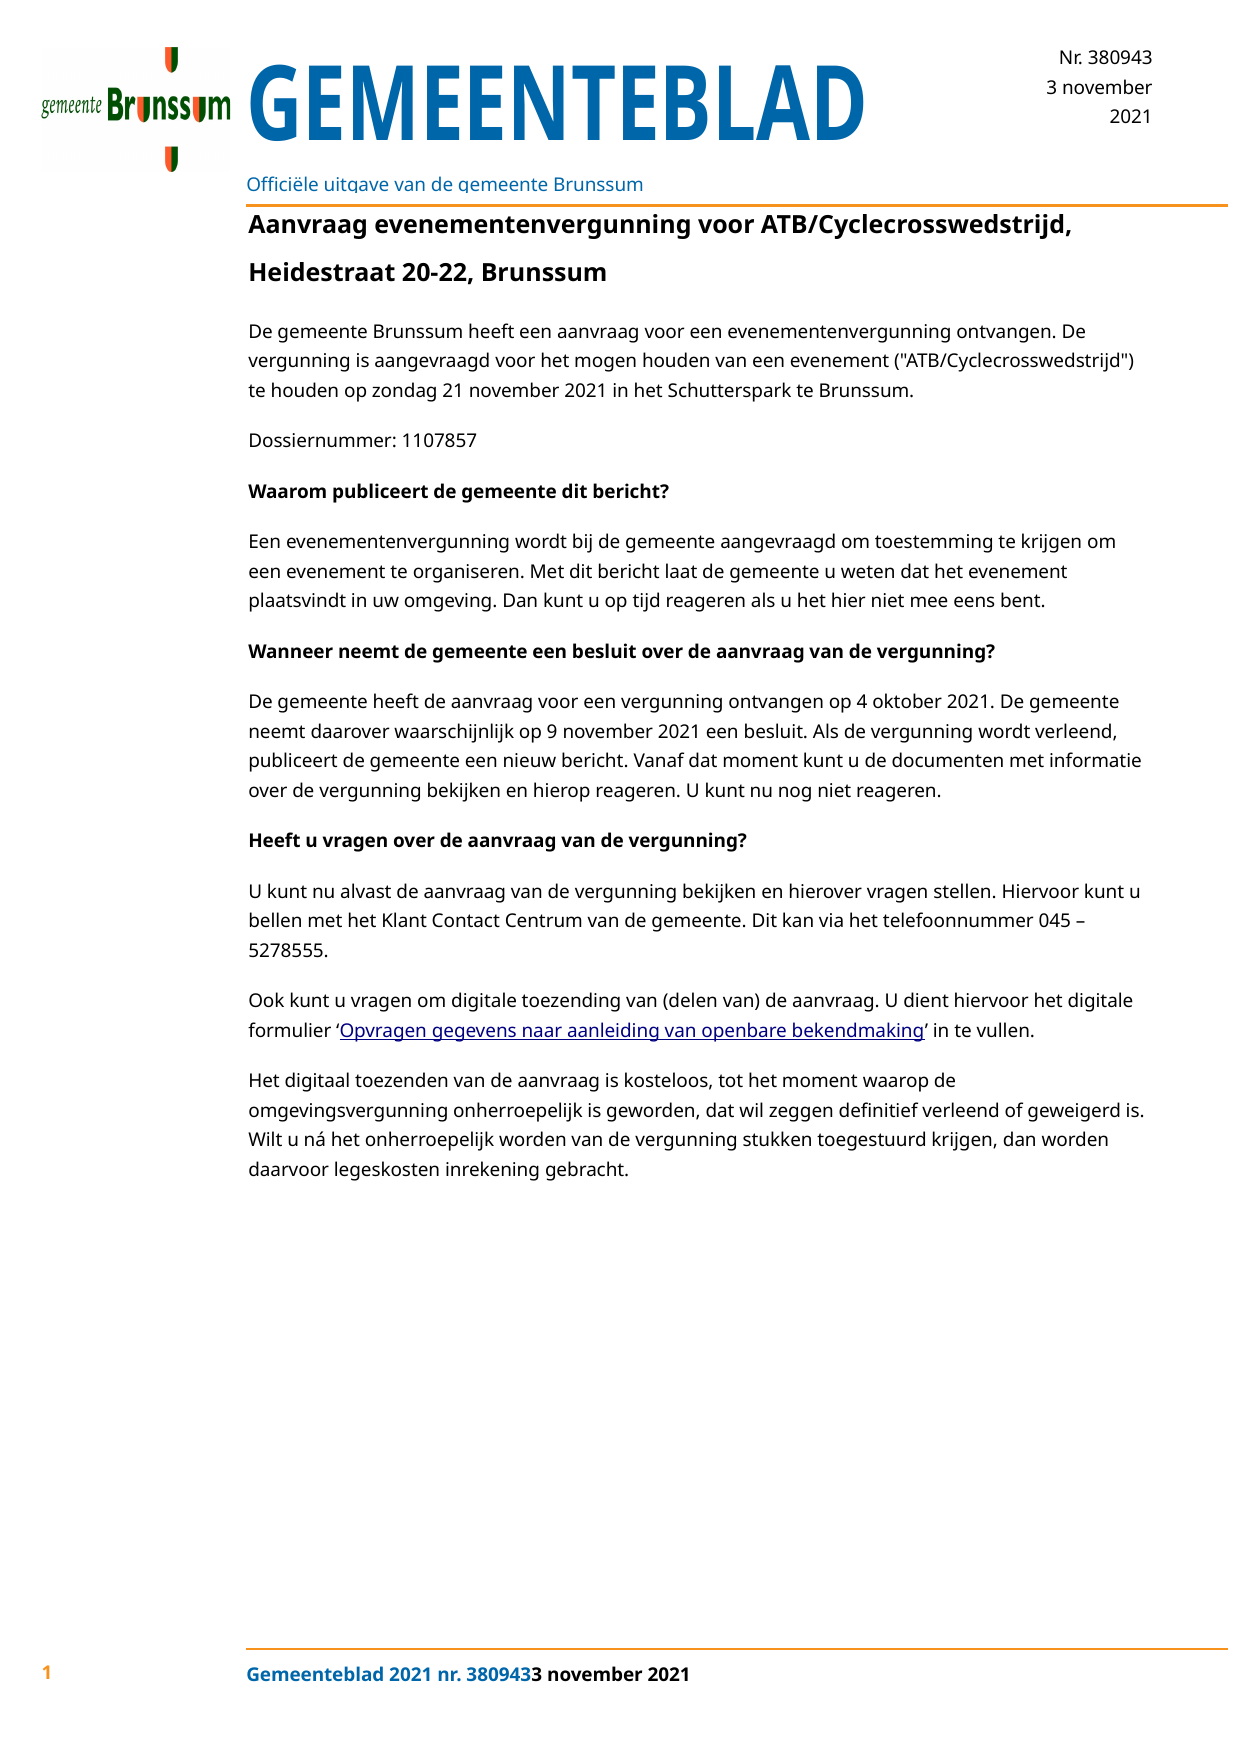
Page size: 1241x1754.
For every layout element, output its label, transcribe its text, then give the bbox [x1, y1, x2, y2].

text Een evenementenvergunning wordt bij de gemeente aangevraagd om toestemming te krijgen om een evenement te organiseren. Met dit bericht laat de gemeente u weten dat het evenement plaatsvindt in uw omgeving. Dan kunt u op tijd reageren als u het hier niet mee eens bent. [248, 528, 1152, 613]
text Ook kunt u vragen om digitale toezending van (delen van) de aanvraag. U dient hiervoor het digitale formulier ‘Opvragen gegevens naar aanleiding van openbare bekendmaking’ in te vullen. [248, 987, 1152, 1043]
text Aanvraag evenementenvergunning voor ATB/Cyclecrosswedstrijd, Heidestraat 20-22, Brunssum [248, 207, 1152, 288]
text Dossiernummer: 1107857 [248, 427, 1152, 453]
text Heeft u vragen over de aanvraag van de vergunning? [248, 827, 1152, 853]
picture [41, 47, 231, 172]
text U kunt nu alvast de aanvraag van de vergunning bekijken en hierover vragen stellen. Hiervoor kunt u bellen met het Klant Contact Centrum van de gemeente. Dit kan via het telefoonnummer 045 – 5278555. [248, 878, 1152, 963]
text Het digitaal toezenden van de aanvraag is kosteloos, tot het moment waarop de omgevingsvergunning onherroepelijk is geworden, dat wil zeggen definitief verleend of geweigerd is. Wilt u ná het onherroepelijk worden van de vergunning stukken toegestuurd krijgen, dan worden daarvoor legeskosten inrekening gebracht. [248, 1067, 1152, 1182]
text De gemeente heeft de aanvraag voor een vergunning ontvangen op 4 oktober 2021. De gemeente neemt daarover waarschijnlijk op 9 november 2021 een besluit. Als de vergunning wordt verleend, publiceert de gemeente een nieuw bericht. Vanaf dat moment kunt u de documenten met informatie over de vergunning bekijken en hierop reageren. U kunt nu nog niet reageren. [248, 688, 1152, 803]
text De gemeente Brunssum heeft een aanvraag voor een evenementenvergunning ontvangen. De vergunning is aangevraagd voor het mogen houden van een evenement ("ATB/Cyclecrosswedstrijd") te houden op zondag 21 november 2021 in het Schutterspark te Brunssum. [248, 318, 1152, 403]
text Wanneer neemt de gemeente een besluit over de aanvraag van de vergunning? [248, 638, 1152, 664]
text Waarom publiceert de gemeente dit bericht? [248, 478, 1152, 504]
